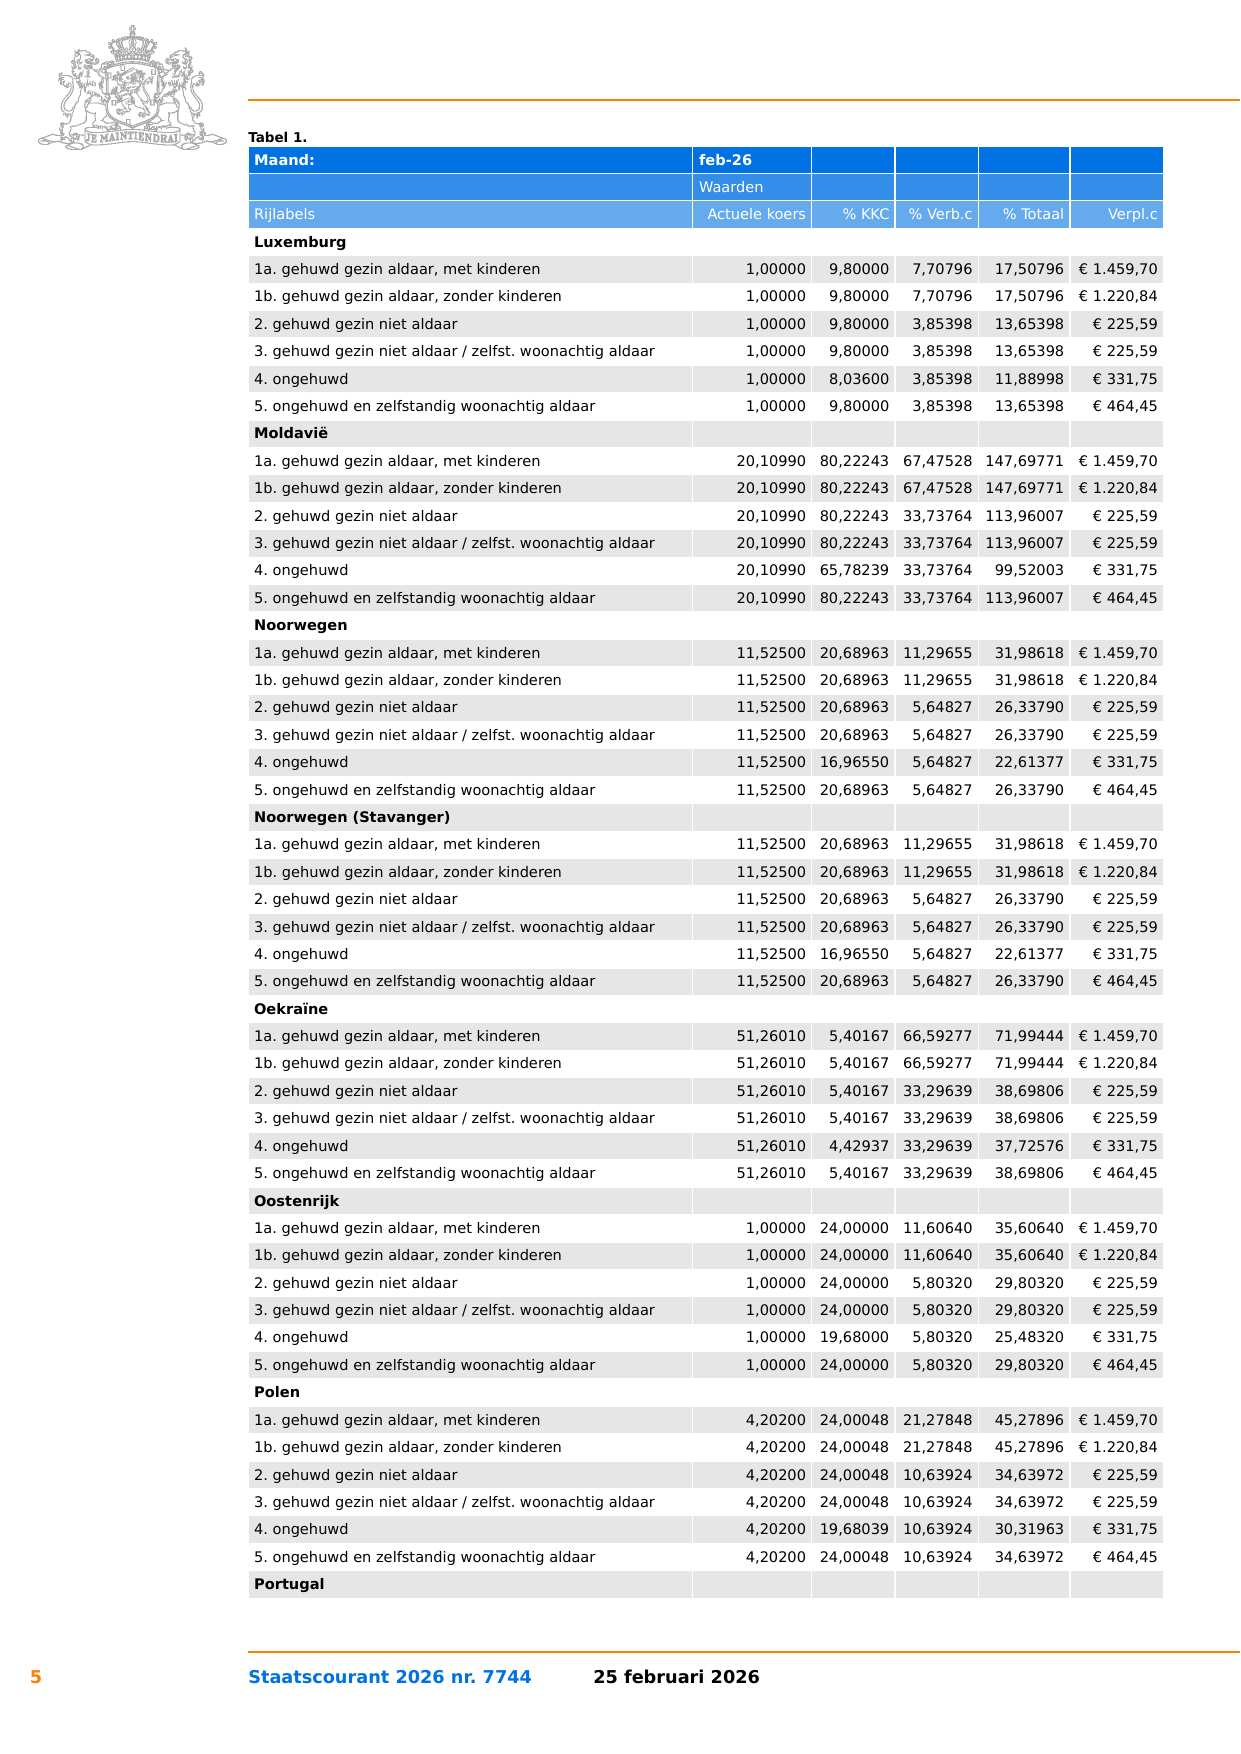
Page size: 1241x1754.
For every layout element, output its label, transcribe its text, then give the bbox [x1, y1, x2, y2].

table_cell 33,29639 [896, 1160, 978, 1187]
table_cell 5,80320 [896, 1270, 978, 1296]
table_cell 3,85398 [896, 393, 978, 419]
table_cell 31,98618 [979, 640, 1069, 666]
table_cell 34,63972 [979, 1462, 1069, 1488]
table_cell 4. ongehuwd [249, 366, 692, 392]
table_cell 147,69771 [979, 448, 1069, 474]
table_cell 25,48320 [979, 1325, 1069, 1351]
table_cell 45,27896 [979, 1407, 1069, 1433]
table_cell 1,00000 [693, 339, 811, 365]
table_cell 11,52500 [693, 667, 811, 693]
table_cell [812, 804, 894, 831]
table_cell € 464,45 [1071, 393, 1163, 419]
table_cell 2. gehuwd gezin niet aldaar [249, 1270, 692, 1296]
table_cell 1a. gehuwd gezin aldaar, met kinderen [249, 640, 692, 666]
table_cell 10,63924 [896, 1462, 978, 1488]
table_cell € 331,75 [1071, 1133, 1163, 1159]
table_cell [979, 421, 1069, 447]
table_cell Actuele koers [693, 201, 811, 228]
table_cell [979, 804, 1069, 831]
table_cell Polen [249, 1380, 692, 1406]
table_cell 4,20200 [693, 1516, 811, 1543]
table_cell 11,29655 [896, 640, 978, 666]
table_cell 20,10990 [693, 585, 811, 611]
table_cell Noorwegen [249, 613, 692, 639]
table_cell 1,00000 [693, 393, 811, 419]
table_cell 1a. gehuwd gezin aldaar, met kinderen [249, 1407, 692, 1433]
table_cell 3,85398 [896, 339, 978, 365]
table_cell 26,33790 [979, 969, 1069, 995]
table_cell 80,22243 [812, 503, 894, 529]
table_cell 20,10990 [693, 448, 811, 474]
table_cell € 331,75 [1071, 941, 1163, 967]
table_cell 20,68963 [812, 969, 894, 995]
table_cell 3. gehuwd gezin niet aldaar / zelfst. woonachtig aldaar [249, 1297, 692, 1324]
table_cell 7,70796 [896, 284, 978, 310]
table_cell 26,33790 [979, 777, 1069, 803]
table_cell 11,52500 [693, 941, 811, 967]
table_cell 2. gehuwd gezin niet aldaar [249, 1462, 692, 1488]
table_cell [979, 1380, 1069, 1406]
table_cell 5,80320 [896, 1325, 978, 1351]
table_cell 24,00000 [812, 1270, 894, 1296]
table_cell 20,10990 [693, 475, 811, 502]
table_cell 1,00000 [693, 284, 811, 310]
table_cell [1071, 804, 1163, 831]
table_cell € 225,59 [1071, 1078, 1163, 1104]
table_cell 37,72576 [979, 1133, 1069, 1159]
table_cell 29,80320 [979, 1297, 1069, 1324]
table_cell [693, 804, 811, 831]
table_cell [896, 613, 978, 639]
table_cell 80,22243 [812, 448, 894, 474]
table_cell [896, 804, 978, 831]
table_cell 22,61377 [979, 749, 1069, 776]
table_cell 71,99444 [979, 1023, 1069, 1050]
table_cell 3,85398 [896, 311, 978, 337]
table_cell 11,60640 [896, 1215, 978, 1241]
table_cell [693, 1380, 811, 1406]
table_cell 5. ongehuwd en zelfstandig woonachtig aldaar [249, 777, 692, 803]
table_cell 1,00000 [693, 1325, 811, 1351]
table_cell 5,64827 [896, 695, 978, 721]
table_cell 11,52500 [693, 749, 811, 776]
table_cell 17,50796 [979, 284, 1069, 310]
table_cell 30,31963 [979, 1516, 1069, 1543]
table_cell € 464,45 [1071, 1544, 1163, 1570]
table_cell 33,73764 [896, 503, 978, 529]
table_cell 11,29655 [896, 859, 978, 885]
table_cell € 331,75 [1071, 1325, 1163, 1351]
table_cell € 331,75 [1071, 749, 1163, 776]
table_cell € 1.220,84 [1071, 1434, 1163, 1461]
table_cell 4,20200 [693, 1489, 811, 1515]
table_cell [896, 174, 978, 200]
table_cell % Totaal [979, 201, 1069, 228]
table_cell 3. gehuwd gezin niet aldaar / zelfst. woonachtig aldaar [249, 1489, 692, 1515]
table_cell € 225,59 [1071, 914, 1163, 940]
table_cell Luxemburg [249, 229, 692, 255]
table_cell € 1.220,84 [1071, 859, 1163, 885]
table_cell [812, 1380, 894, 1406]
table_cell 24,00000 [812, 1297, 894, 1324]
table_cell [693, 613, 811, 639]
table_cell 20,68963 [812, 859, 894, 885]
table_cell 34,63972 [979, 1489, 1069, 1515]
table_cell [1071, 174, 1163, 200]
table_cell 26,33790 [979, 695, 1069, 721]
table_cell € 225,59 [1071, 1106, 1163, 1132]
table_cell 2. gehuwd gezin niet aldaar [249, 1078, 692, 1104]
table_cell Oostenrijk [249, 1188, 692, 1214]
table_cell 5,80320 [896, 1352, 978, 1378]
table_cell [1071, 147, 1163, 173]
table_cell 20,10990 [693, 558, 811, 584]
table_cell Verpl.c [1071, 201, 1163, 228]
table_cell 35,60640 [979, 1243, 1069, 1269]
table_cell [979, 1188, 1069, 1214]
table_cell 1,00000 [693, 256, 811, 283]
table_cell 1a. gehuwd gezin aldaar, met kinderen [249, 448, 692, 474]
table_cell [979, 613, 1069, 639]
table_cell [896, 996, 978, 1022]
table_cell 33,73764 [896, 558, 978, 584]
table_cell 5,40167 [812, 1078, 894, 1104]
table_cell [979, 174, 1069, 200]
table_cell Maand: [249, 147, 692, 173]
table_cell [1071, 1188, 1163, 1214]
table_cell 5,40167 [812, 1160, 894, 1187]
table_cell [1071, 421, 1163, 447]
table_cell 1,00000 [693, 1297, 811, 1324]
table_cell 66,59277 [896, 1051, 978, 1077]
table_cell 7,70796 [896, 256, 978, 283]
table_cell 20,68963 [812, 777, 894, 803]
table_cell 24,00048 [812, 1407, 894, 1433]
table_cell 31,98618 [979, 667, 1069, 693]
table_cell 33,29639 [896, 1133, 978, 1159]
table_cell 20,68963 [812, 640, 894, 666]
table_cell 1a. gehuwd gezin aldaar, met kinderen [249, 832, 692, 858]
table_cell 71,99444 [979, 1051, 1069, 1077]
table_cell 3. gehuwd gezin niet aldaar / zelfst. woonachtig aldaar [249, 339, 692, 365]
table_cell € 225,59 [1071, 1270, 1163, 1296]
table_cell 67,47528 [896, 475, 978, 502]
table_cell € 464,45 [1071, 1352, 1163, 1378]
table_cell 2. gehuwd gezin niet aldaar [249, 886, 692, 913]
table_cell 10,63924 [896, 1489, 978, 1515]
table_cell 9,80000 [812, 284, 894, 310]
table_cell 4. ongehuwd [249, 1325, 692, 1351]
table_cell 5,64827 [896, 749, 978, 776]
table_cell 11,52500 [693, 886, 811, 913]
table_cell 11,52500 [693, 859, 811, 885]
table_cell 20,68963 [812, 832, 894, 858]
table_cell € 1.459,70 [1071, 448, 1163, 474]
table_cell [979, 229, 1069, 255]
table_cell € 225,59 [1071, 1297, 1163, 1324]
table_cell 4. ongehuwd [249, 1133, 692, 1159]
table_cell 67,47528 [896, 448, 978, 474]
table_cell 20,68963 [812, 886, 894, 913]
table_cell 19,68039 [812, 1516, 894, 1543]
table_cell € 1.459,70 [1071, 1407, 1163, 1433]
table_cell 4,20200 [693, 1434, 811, 1461]
table_cell € 464,45 [1071, 777, 1163, 803]
table_cell 5,80320 [896, 1297, 978, 1324]
table_cell € 225,59 [1071, 311, 1163, 337]
table_cell 11,52500 [693, 640, 811, 666]
table_cell Moldavië [249, 421, 692, 447]
table_cell [693, 421, 811, 447]
table_cell 2. gehuwd gezin niet aldaar [249, 695, 692, 721]
table_cell 38,69806 [979, 1160, 1069, 1187]
table_cell 9,80000 [812, 339, 894, 365]
table_cell 24,00048 [812, 1544, 894, 1570]
table_cell 65,78239 [812, 558, 894, 584]
table_cell 24,00000 [812, 1215, 894, 1241]
table_cell 80,22243 [812, 475, 894, 502]
table_cell 11,29655 [896, 832, 978, 858]
table_cell 20,68963 [812, 695, 894, 721]
table_cell 13,65398 [979, 311, 1069, 337]
table_cell 11,52500 [693, 969, 811, 995]
table_cell € 1.220,84 [1071, 1051, 1163, 1077]
table_cell 24,00048 [812, 1434, 894, 1461]
table_cell 3. gehuwd gezin niet aldaar / zelfst. woonachtig aldaar [249, 1106, 692, 1132]
table_cell 1,00000 [693, 311, 811, 337]
table_cell [979, 996, 1069, 1022]
table_cell [693, 1188, 811, 1214]
table_cell [896, 421, 978, 447]
table_cell Waarden [693, 174, 811, 200]
table_cell 33,73764 [896, 530, 978, 557]
table_cell [693, 996, 811, 1022]
table_cell 51,26010 [693, 1023, 811, 1050]
table_cell 24,00000 [812, 1352, 894, 1378]
table_cell 20,68963 [812, 914, 894, 940]
table_cell € 464,45 [1071, 585, 1163, 611]
table_cell 5. ongehuwd en zelfstandig woonachtig aldaar [249, 1160, 692, 1187]
table_cell € 225,59 [1071, 530, 1163, 557]
table_cell 80,22243 [812, 530, 894, 557]
table_cell 33,73764 [896, 585, 978, 611]
table_cell 4,20200 [693, 1544, 811, 1570]
table_cell [1071, 1380, 1163, 1406]
table_cell € 225,59 [1071, 886, 1163, 913]
table_cell 4. ongehuwd [249, 941, 692, 967]
table_cell 20,10990 [693, 530, 811, 557]
table_cell 1b. gehuwd gezin aldaar, zonder kinderen [249, 284, 692, 310]
table_cell 4. ongehuwd [249, 749, 692, 776]
table_cell 5. ongehuwd en zelfstandig woonachtig aldaar [249, 1544, 692, 1570]
table_cell [979, 1571, 1069, 1598]
table_cell € 225,59 [1071, 339, 1163, 365]
table_cell 11,29655 [896, 667, 978, 693]
table_cell 38,69806 [979, 1078, 1069, 1104]
table_cell 9,80000 [812, 256, 894, 283]
table_cell [812, 996, 894, 1022]
table_cell € 225,59 [1071, 722, 1163, 748]
table_cell 11,52500 [693, 832, 811, 858]
table_cell 31,98618 [979, 859, 1069, 885]
table_cell € 225,59 [1071, 503, 1163, 529]
table_cell 3,85398 [896, 366, 978, 392]
table_cell 19,68000 [812, 1325, 894, 1351]
table_cell 1a. gehuwd gezin aldaar, met kinderen [249, 1023, 692, 1050]
table_cell 3. gehuwd gezin niet aldaar / zelfst. woonachtig aldaar [249, 914, 692, 940]
table_cell [812, 421, 894, 447]
table_cell [812, 147, 894, 173]
table_cell 13,65398 [979, 339, 1069, 365]
table_cell 5,64827 [896, 722, 978, 748]
picture [38, 25, 227, 150]
table_cell € 331,75 [1071, 1516, 1163, 1543]
table_cell 5. ongehuwd en zelfstandig woonachtig aldaar [249, 585, 692, 611]
table_cell € 225,59 [1071, 1462, 1163, 1488]
table_cell [979, 147, 1069, 173]
table_cell 11,52500 [693, 777, 811, 803]
table_cell 8,03600 [812, 366, 894, 392]
table_cell 5,64827 [896, 914, 978, 940]
table_cell 16,96550 [812, 941, 894, 967]
table_cell [1071, 1571, 1163, 1598]
table_cell [693, 229, 811, 255]
table_cell [249, 174, 692, 200]
table_cell 51,26010 [693, 1078, 811, 1104]
table_cell Portugal [249, 1571, 692, 1598]
table_cell [896, 229, 978, 255]
table_cell 113,96007 [979, 530, 1069, 557]
table_cell % KKC [812, 201, 894, 228]
table_cell 1,00000 [693, 1270, 811, 1296]
table_cell 5. ongehuwd en zelfstandig woonachtig aldaar [249, 393, 692, 419]
table_cell [812, 1188, 894, 1214]
table_cell 1b. gehuwd gezin aldaar, zonder kinderen [249, 667, 692, 693]
table_cell % Verb.c [896, 201, 978, 228]
table_cell 1b. gehuwd gezin aldaar, zonder kinderen [249, 475, 692, 502]
table_cell 2. gehuwd gezin niet aldaar [249, 311, 692, 337]
table_cell [812, 229, 894, 255]
table_cell 16,96550 [812, 749, 894, 776]
table_cell 5,64827 [896, 941, 978, 967]
table_cell 1,00000 [693, 1215, 811, 1241]
table_cell 51,26010 [693, 1160, 811, 1187]
table_cell 51,26010 [693, 1051, 811, 1077]
table_cell 1b. gehuwd gezin aldaar, zonder kinderen [249, 859, 692, 885]
table_cell 9,80000 [812, 311, 894, 337]
table_cell € 1.220,84 [1071, 284, 1163, 310]
table_cell [896, 1188, 978, 1214]
table_cell 1,00000 [693, 1352, 811, 1378]
table_cell 99,52003 [979, 558, 1069, 584]
table_cell € 331,75 [1071, 558, 1163, 584]
table_cell [1071, 996, 1163, 1022]
table_cell 4. ongehuwd [249, 1516, 692, 1543]
table_cell € 1.459,70 [1071, 1215, 1163, 1241]
table_cell € 225,59 [1071, 1489, 1163, 1515]
table_cell 5,40167 [812, 1051, 894, 1077]
table_cell 5,64827 [896, 777, 978, 803]
table_cell 5,64827 [896, 969, 978, 995]
table_cell 10,63924 [896, 1544, 978, 1570]
table_cell 5,64827 [896, 886, 978, 913]
table_cell 4,42937 [812, 1133, 894, 1159]
table_cell 5,40167 [812, 1023, 894, 1050]
table_cell 21,27848 [896, 1434, 978, 1461]
table_cell 5. ongehuwd en zelfstandig woonachtig aldaar [249, 1352, 692, 1378]
table_cell 24,00048 [812, 1462, 894, 1488]
table_cell [812, 174, 894, 200]
table_cell € 464,45 [1071, 1160, 1163, 1187]
table_cell 1,00000 [693, 366, 811, 392]
table_cell 21,27848 [896, 1407, 978, 1433]
table_cell € 1.459,70 [1071, 1023, 1163, 1050]
table_cell 31,98618 [979, 832, 1069, 858]
table_cell 20,10990 [693, 503, 811, 529]
table_cell [1071, 229, 1163, 255]
table_cell 5. ongehuwd en zelfstandig woonachtig aldaar [249, 969, 692, 995]
table_cell 4. ongehuwd [249, 558, 692, 584]
table_cell 3. gehuwd gezin niet aldaar / zelfst. woonachtig aldaar [249, 530, 692, 557]
table_cell 1,00000 [693, 1243, 811, 1269]
table_cell [812, 1571, 894, 1598]
table_cell 45,27896 [979, 1434, 1069, 1461]
table_cell Noorwegen (Stavanger) [249, 804, 692, 831]
table_cell 11,52500 [693, 914, 811, 940]
table_cell € 1.459,70 [1071, 832, 1163, 858]
table_cell € 464,45 [1071, 969, 1163, 995]
table_cell 51,26010 [693, 1133, 811, 1159]
table_cell 29,80320 [979, 1270, 1069, 1296]
table_header Tabel 1. [248, 130, 1163, 146]
table_cell 9,80000 [812, 393, 894, 419]
table_cell 20,68963 [812, 667, 894, 693]
table_cell € 1.459,70 [1071, 640, 1163, 666]
table_cell 24,00000 [812, 1243, 894, 1269]
table_cell € 225,59 [1071, 695, 1163, 721]
table_cell Oekraïne [249, 996, 692, 1022]
table_cell [693, 1571, 811, 1598]
table_cell € 1.220,84 [1071, 475, 1163, 502]
table_cell 1b. gehuwd gezin aldaar, zonder kinderen [249, 1434, 692, 1461]
table_cell € 1.220,84 [1071, 1243, 1163, 1269]
table_cell [1071, 613, 1163, 639]
table_cell 13,65398 [979, 393, 1069, 419]
table_cell 1b. gehuwd gezin aldaar, zonder kinderen [249, 1051, 692, 1077]
table_cell 5,40167 [812, 1106, 894, 1132]
table_cell 33,29639 [896, 1078, 978, 1104]
table_cell € 331,75 [1071, 366, 1163, 392]
table_cell [896, 1380, 978, 1406]
table_cell 11,52500 [693, 695, 811, 721]
table_cell € 1.459,70 [1071, 256, 1163, 283]
table_cell € 1.220,84 [1071, 667, 1163, 693]
table_cell [896, 1571, 978, 1598]
table_cell 17,50796 [979, 256, 1069, 283]
table_cell 11,88998 [979, 366, 1069, 392]
table_cell 20,68963 [812, 722, 894, 748]
table_cell Rijlabels [249, 201, 692, 228]
table_cell 10,63924 [896, 1516, 978, 1543]
table_cell 113,96007 [979, 503, 1069, 529]
table_cell 11,52500 [693, 722, 811, 748]
table_cell 24,00048 [812, 1489, 894, 1515]
table_cell 4,20200 [693, 1462, 811, 1488]
table_cell 38,69806 [979, 1106, 1069, 1132]
table_cell 29,80320 [979, 1352, 1069, 1378]
table_cell 35,60640 [979, 1215, 1069, 1241]
table_cell 33,29639 [896, 1106, 978, 1132]
table_cell 34,63972 [979, 1544, 1069, 1570]
table_cell 1a. gehuwd gezin aldaar, met kinderen [249, 256, 692, 283]
table_cell 80,22243 [812, 585, 894, 611]
table_cell 113,96007 [979, 585, 1069, 611]
table_cell 51,26010 [693, 1106, 811, 1132]
table_cell 11,60640 [896, 1243, 978, 1269]
table_cell [812, 613, 894, 639]
table_cell 66,59277 [896, 1023, 978, 1050]
table_cell 4,20200 [693, 1407, 811, 1433]
table_cell 147,69771 [979, 475, 1069, 502]
table_cell 3. gehuwd gezin niet aldaar / zelfst. woonachtig aldaar [249, 722, 692, 748]
table_cell 22,61377 [979, 941, 1069, 967]
table_cell 2. gehuwd gezin niet aldaar [249, 503, 692, 529]
table_cell 1b. gehuwd gezin aldaar, zonder kinderen [249, 1243, 692, 1269]
table_cell 1a. gehuwd gezin aldaar, met kinderen [249, 1215, 692, 1241]
table_cell feb-26 [693, 147, 811, 173]
table_cell 26,33790 [979, 722, 1069, 748]
table_cell 26,33790 [979, 914, 1069, 940]
table_cell [896, 147, 978, 173]
table_cell 26,33790 [979, 886, 1069, 913]
